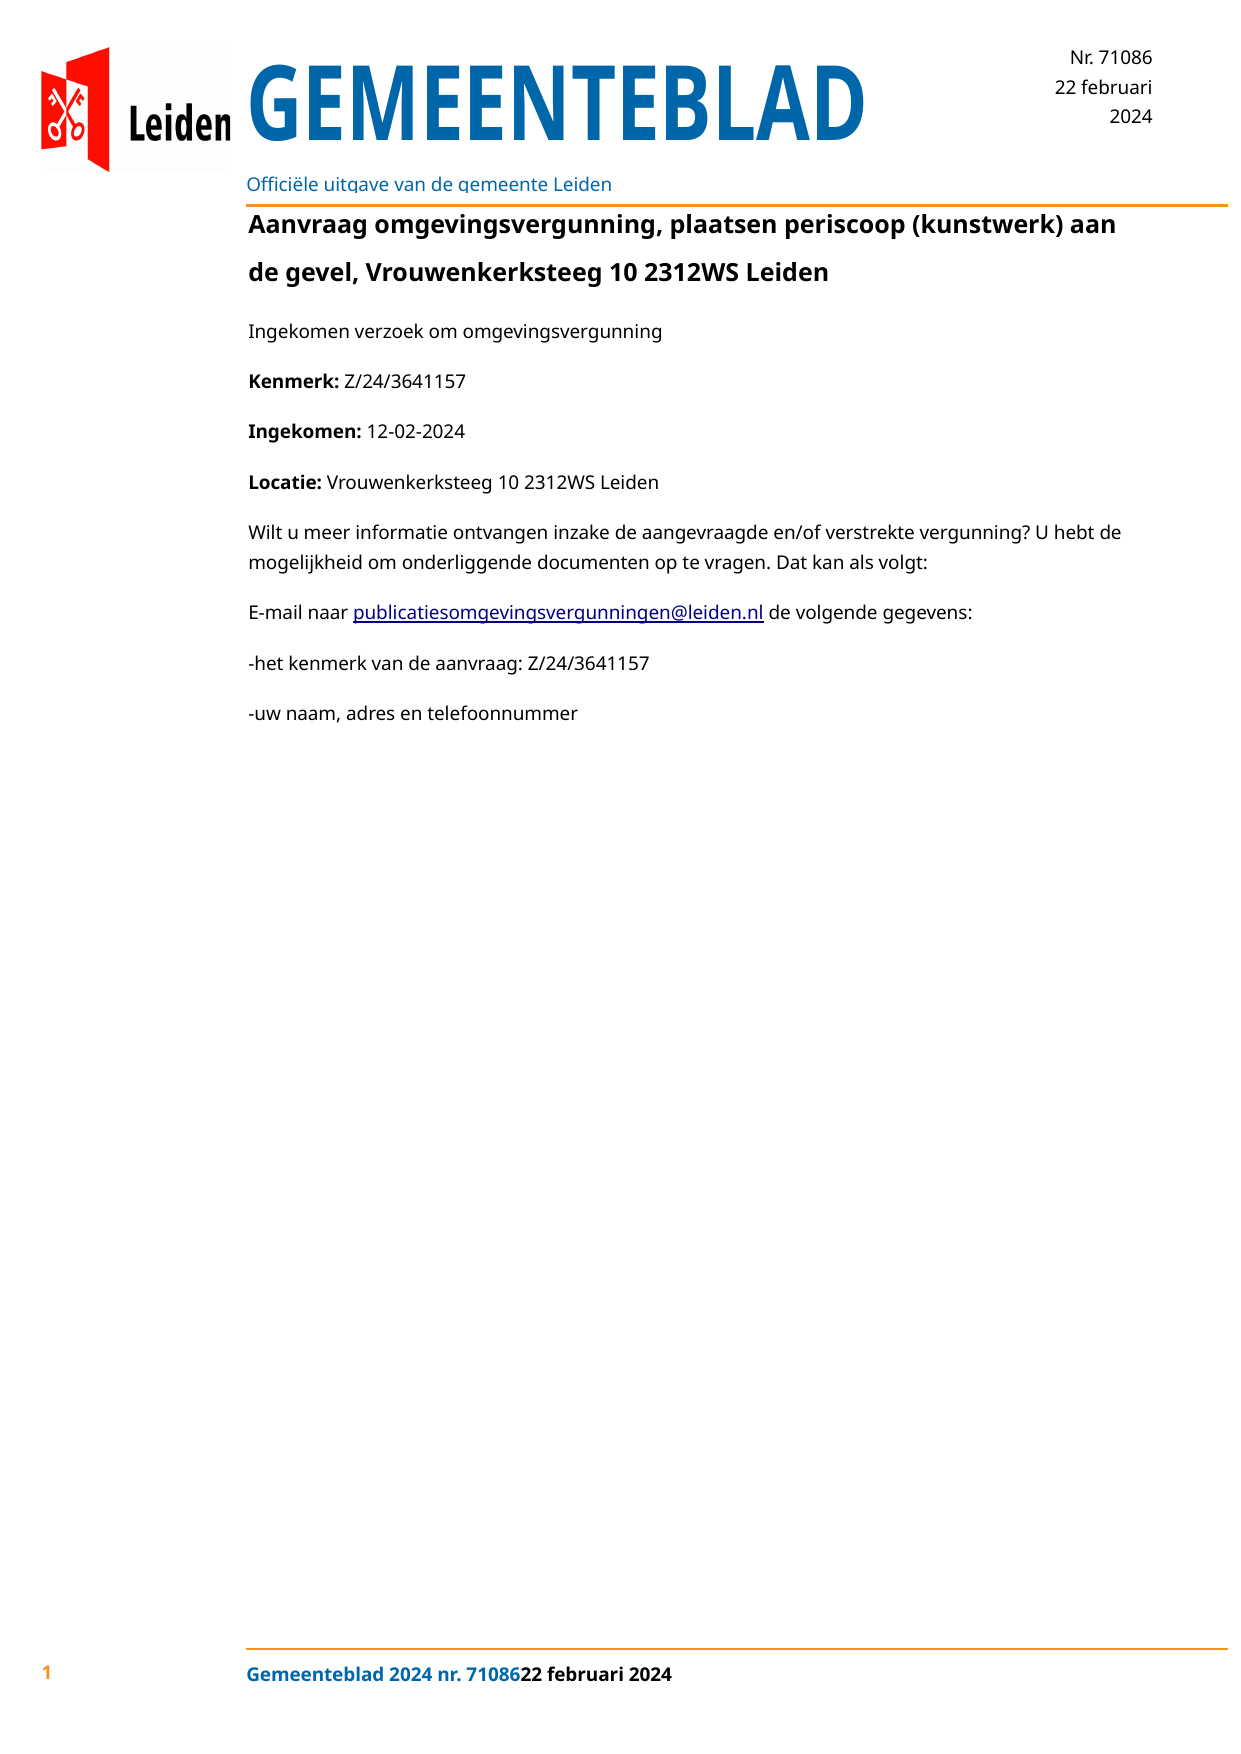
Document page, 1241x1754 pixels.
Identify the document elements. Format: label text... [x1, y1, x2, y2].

text Ingekomen verzoek om omgevingsvergunning [248, 318, 1152, 344]
text -uw naam, adres en telefoonnummer [248, 700, 1152, 726]
text -het kenmerk van de aanvraag: Z/24/3641157 [248, 650, 1152, 676]
picture [41, 47, 231, 172]
text E-mail naar publicatiesomgevingsvergunningen@leiden.nl de volgende gegevens: [248, 599, 1152, 625]
text Wilt u meer informatie ontvangen inzake de aangevraagde en/of verstrekte vergunning? U hebt de mogelijkheid om onderliggende documenten op te vragen. Dat kan als volgt: [248, 519, 1152, 575]
text Ingekomen: 12-02-2024 [248, 419, 1152, 444]
text Locatie: Vrouwenkerksteeg 10 2312WS Leiden [248, 469, 1152, 495]
text Aanvraag omgevingsvergunning, plaatsen periscoop (kunstwerk) aan de gevel, Vrouwenkerksteeg 10 2312WS Leiden [248, 207, 1152, 288]
text Kenmerk: Z/24/3641157 [248, 368, 1152, 394]
